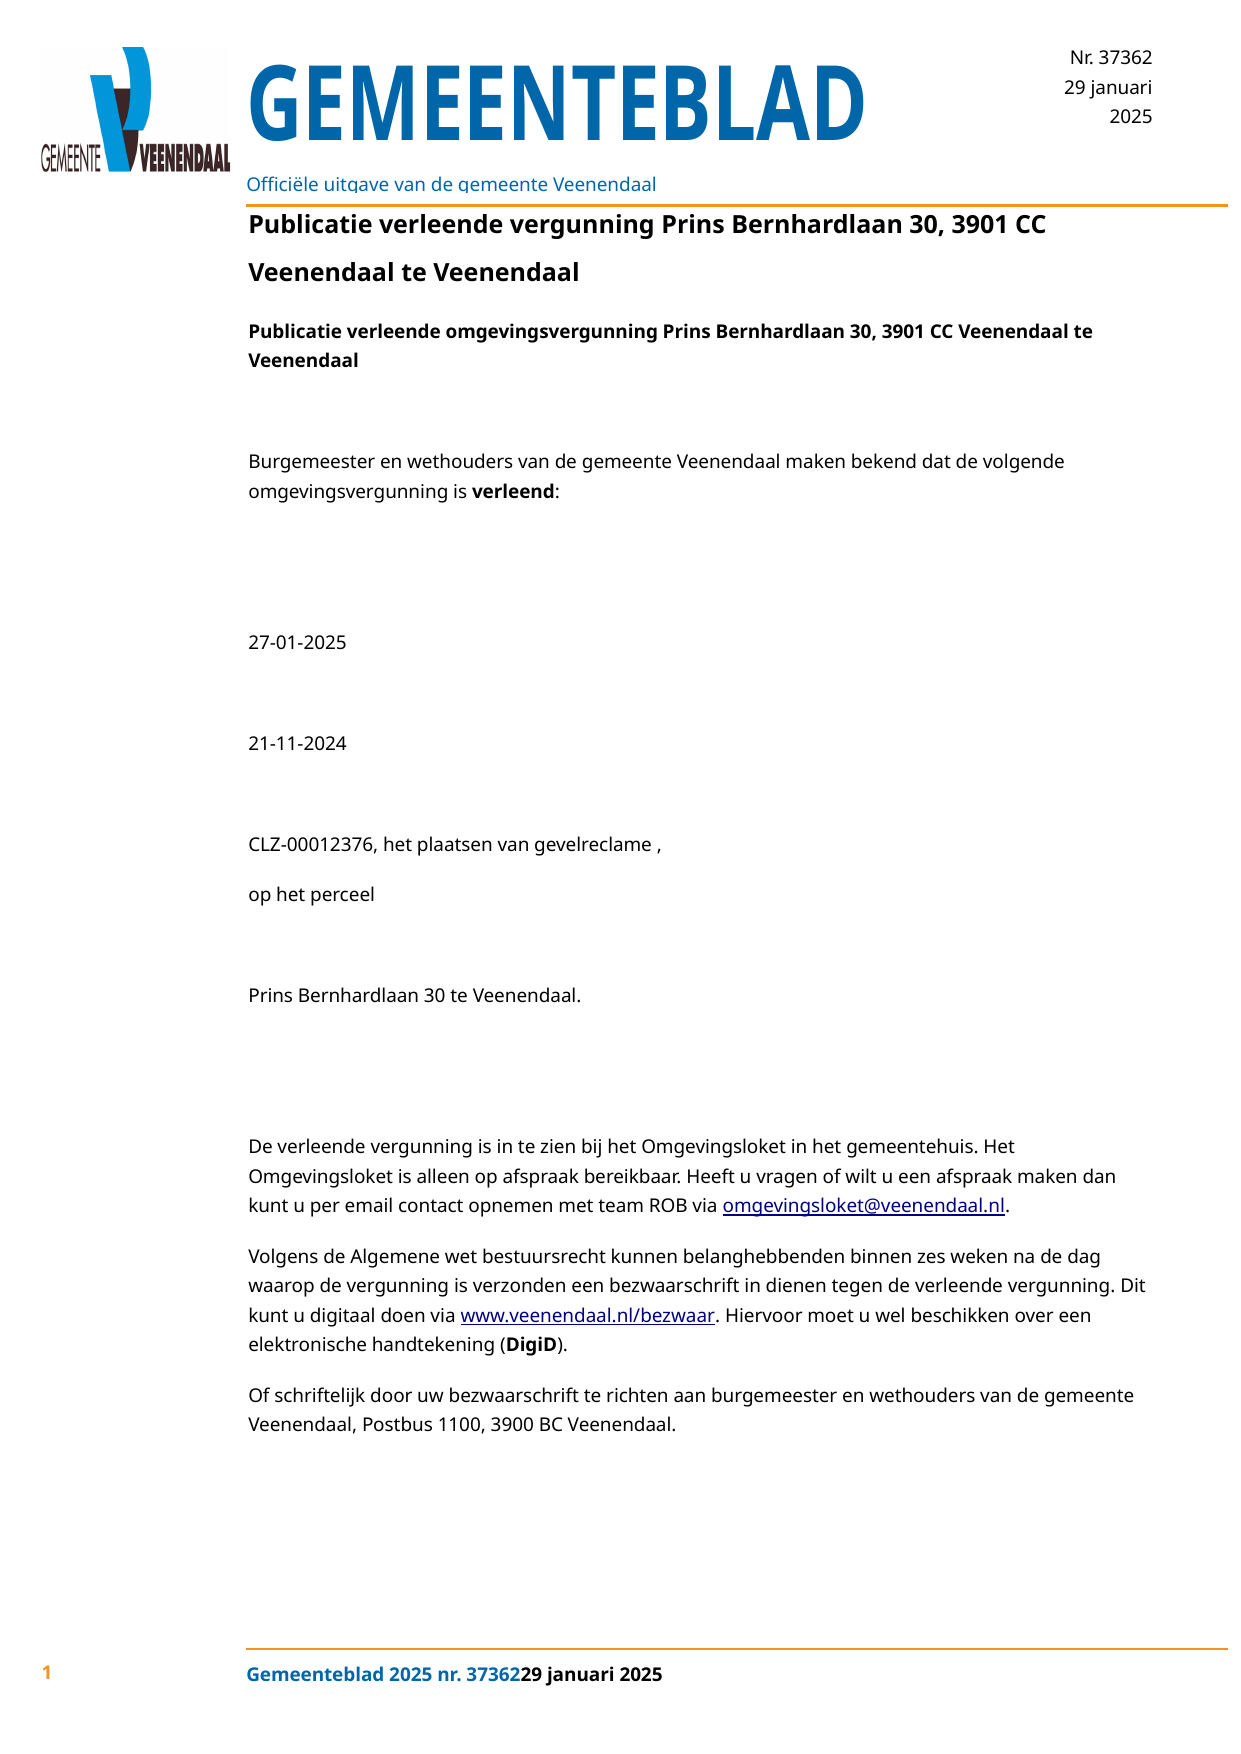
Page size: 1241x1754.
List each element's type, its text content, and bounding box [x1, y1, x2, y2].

text Prins Bernhardlaan 30 te Veenendaal. [248, 982, 1152, 1008]
text Burgemeester en wethouders van de gemeente Veenendaal maken bekend dat de volgende omgevingsvergunning is verleend: [248, 448, 1152, 504]
text Publicatie verleende omgevingsvergunning Prins Bernhardlaan 30, 3901 CC Veenendaal te Veenendaal [248, 318, 1152, 373]
picture [123, 47, 231, 172]
picture [41, 47, 130, 172]
text Of schriftelijk door uw bezwaarschrift te richten aan burgemeester en wethouders van de gemeente Veenendaal, Postbus 1100, 3900 BC Veenendaal. [248, 1382, 1152, 1437]
text op het perceel [248, 881, 1152, 907]
text 27-01-2025 [248, 629, 1152, 655]
text CLZ-00012376, het plaatsen van gevelreclame , [248, 831, 1152, 857]
text De verleende vergunning is in te zien bij het Omgevingsloket in het gemeentehuis. Het Omgevingsloket is alleen op afspraak bereikbaar. Heeft u vragen of wilt u een afspraak maken dan kunt u per email contact opnemen met team ROB via omgevingsloket@veenendaal.nl. [248, 1133, 1152, 1218]
text Publicatie verleende vergunning Prins Bernhardlaan 30, 3901 CC Veenendaal te Veenendaal [248, 207, 1152, 288]
text 21-11-2024 [248, 730, 1152, 756]
text Volgens de Algemene wet bestuursrecht kunnen belanghebbenden binnen zes weken na de dag waarop de vergunning is verzonden een bezwaarschrift in dienen tegen de verleende vergunning. Dit kunt u digitaal doen via www.veenendaal.nl/bezwaar. Hiervoor moet u wel beschikken over een elektronische handtekening (DigiD). [248, 1243, 1152, 1357]
